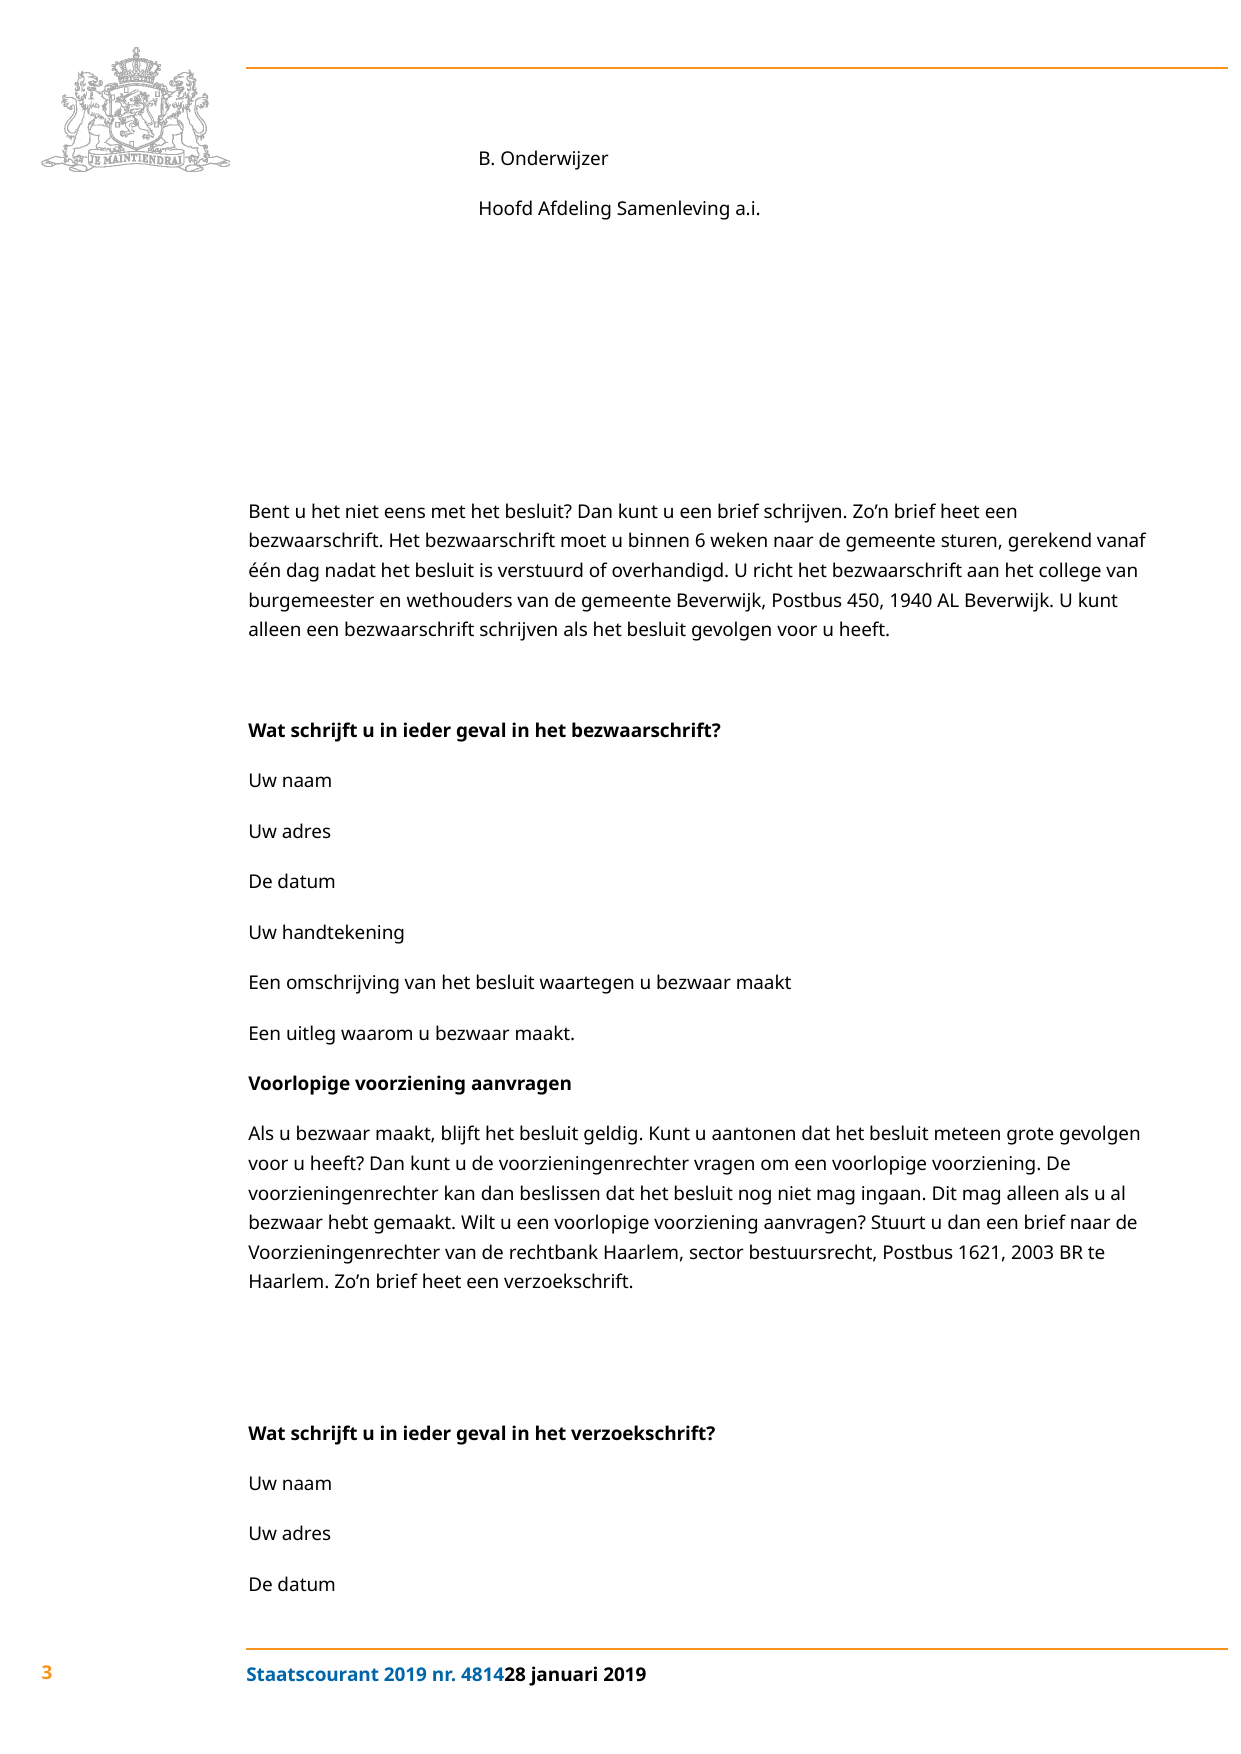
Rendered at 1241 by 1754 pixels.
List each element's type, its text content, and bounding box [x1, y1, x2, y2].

text Wat schrijft u in ieder geval in het verzoekschrift? [248, 1420, 1152, 1446]
text Uw adres [248, 818, 1152, 844]
text Uw naam [248, 1470, 1152, 1496]
text Uw handtekening [248, 919, 1152, 945]
text Uw adres [248, 1521, 1152, 1546]
text De datum [248, 1571, 1152, 1597]
text Als u bezwaar maakt, blijft het besluit geldig. Kunt u aantonen dat het besluit meteen grote gevolgen voor u heeft? Dan kunt u de voorzieningenrechter vragen om een voorlopige voorziening. De voorzieningenrechter kan dan beslissen dat het besluit nog niet mag ingaan. Dit mag alleen als u al bezwaar hebt gemaakt. Wilt u een voorlopige voorziening aanvragen? Stuurt u dan een brief naar de Voorzieningenrechter van de rechtbank Haarlem, sector bestuursrecht, Postbus 1621, 2003 BR te Haarlem. Zo’n brief heet een verzoekschrift. [248, 1121, 1152, 1294]
text Voorlopige voorziening aanvragen [248, 1070, 1152, 1096]
text Bent u het niet eens met het besluit? Dan kunt u een brief schrijven. Zo’n brief heet een bezwaarschrift. Het bezwaarschrift moet u binnen 6 weken naar de gemeente sturen, gerekend vanaf één dag nadat het besluit is verstuurd of overhandigd. U richt het bezwaarschrift aan het college van burgemeester en wethouders van de gemeente Beverwijk, Postbus 450, 1940 AL Beverwijk. U kunt alleen een bezwaarschrift schrijven als het besluit gevolgen voor u heeft. [248, 498, 1152, 642]
text Een omschrijving van het besluit waartegen u bezwaar maakt [248, 969, 1152, 995]
text Wat schrijft u in ieder geval in het bezwaarschrift? [248, 717, 1152, 743]
text Hoofd Afdeling Samenleving a.i. [248, 196, 1152, 221]
text Een uitleg waarom u bezwaar maakt. [248, 1020, 1152, 1046]
text De datum [248, 868, 1152, 894]
text B. Onderwijzer [248, 145, 1152, 171]
text Uw naam [248, 768, 1152, 793]
picture [41, 47, 231, 172]
